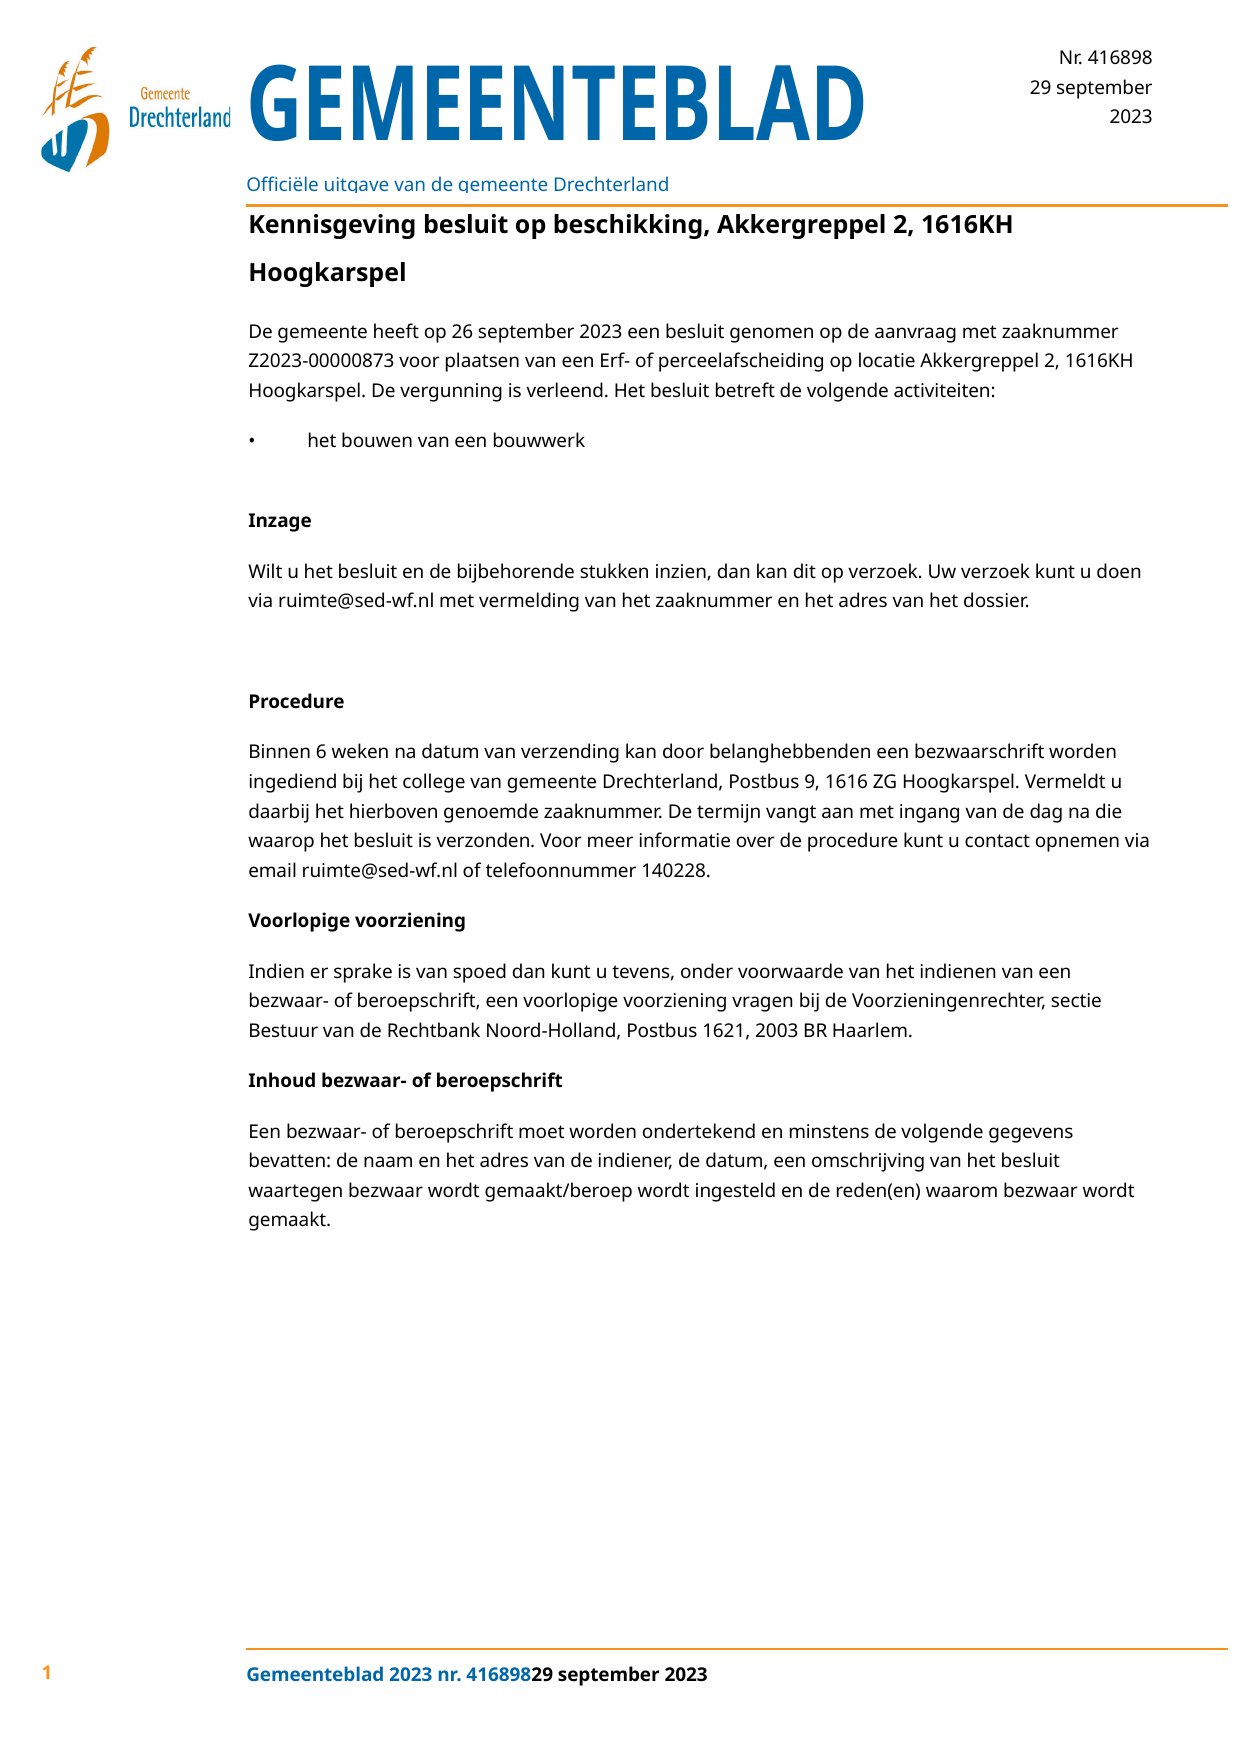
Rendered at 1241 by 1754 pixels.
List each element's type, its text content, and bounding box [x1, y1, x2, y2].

list het bouwen van een bouwwerk [248, 427, 1152, 453]
picture [41, 47, 231, 172]
text Binnen 6 weken na datum van verzending kan door belanghebbenden een bezwaarschrift worden ingediend bij het college van gemeente Drechterland, Postbus 9, 1616 ZG Hoogkarspel. Vermeldt u daarbij het hierboven genoemde zaaknummer. De termijn vangt aan met ingang van de dag na die waarop het besluit is verzonden. Voor meer informatie over de procedure kunt u contact opnemen via email ruimte@sed-wf.nl of telefoonnummer 140228. [248, 739, 1152, 883]
text Procedure [248, 688, 1152, 714]
text Kennisgeving besluit op beschikking, Akkergreppel 2, 1616KH Hoogkarspel [248, 207, 1152, 288]
text Indien er sprake is van spoed dan kunt u tevens, onder voorwaarde van het indienen van een bezwaar- of beroepschrift, een voorlopige voorziening vragen bij de Voorzieningenrechter, sectie Bestuur van de Rechtbank Noord-Holland, Postbus 1621, 2003 BR Haarlem. [248, 958, 1152, 1043]
text De gemeente heeft op 26 september 2023 een besluit genomen op de aanvraag met zaaknummer Z2023-00000873 voor plaatsen van een Erf- of perceelafscheiding op locatie Akkergreppel 2, 1616KH Hoogkarspel. De vergunning is verleend. Het besluit betreft de volgende activiteiten: [248, 318, 1152, 403]
text Voorlopige voorziening [248, 907, 1152, 933]
text Wilt u het besluit en de bijbehorende stukken inzien, dan kan dit op verzoek. Uw verzoek kunt u doen via ruimte@sed-wf.nl met vermelding van het zaaknummer en het adres van het dossier. [248, 558, 1152, 613]
picture [41, 158, 64, 172]
text Inhoud bezwaar- of beroepschrift [248, 1067, 1152, 1093]
picture [226, 115, 231, 124]
text Inzage [248, 507, 1152, 533]
text Een bezwaar- of beroepschrift moet worden ondertekend en minstens de volgende gegevens bevatten: de naam en het adres van de indiener, de datum, een omschrijving van het besluit waartegen bezwaar wordt gemaakt/beroep wordt ingesteld en de reden(en) waarom bezwaar wordt gemaakt. [248, 1118, 1152, 1232]
